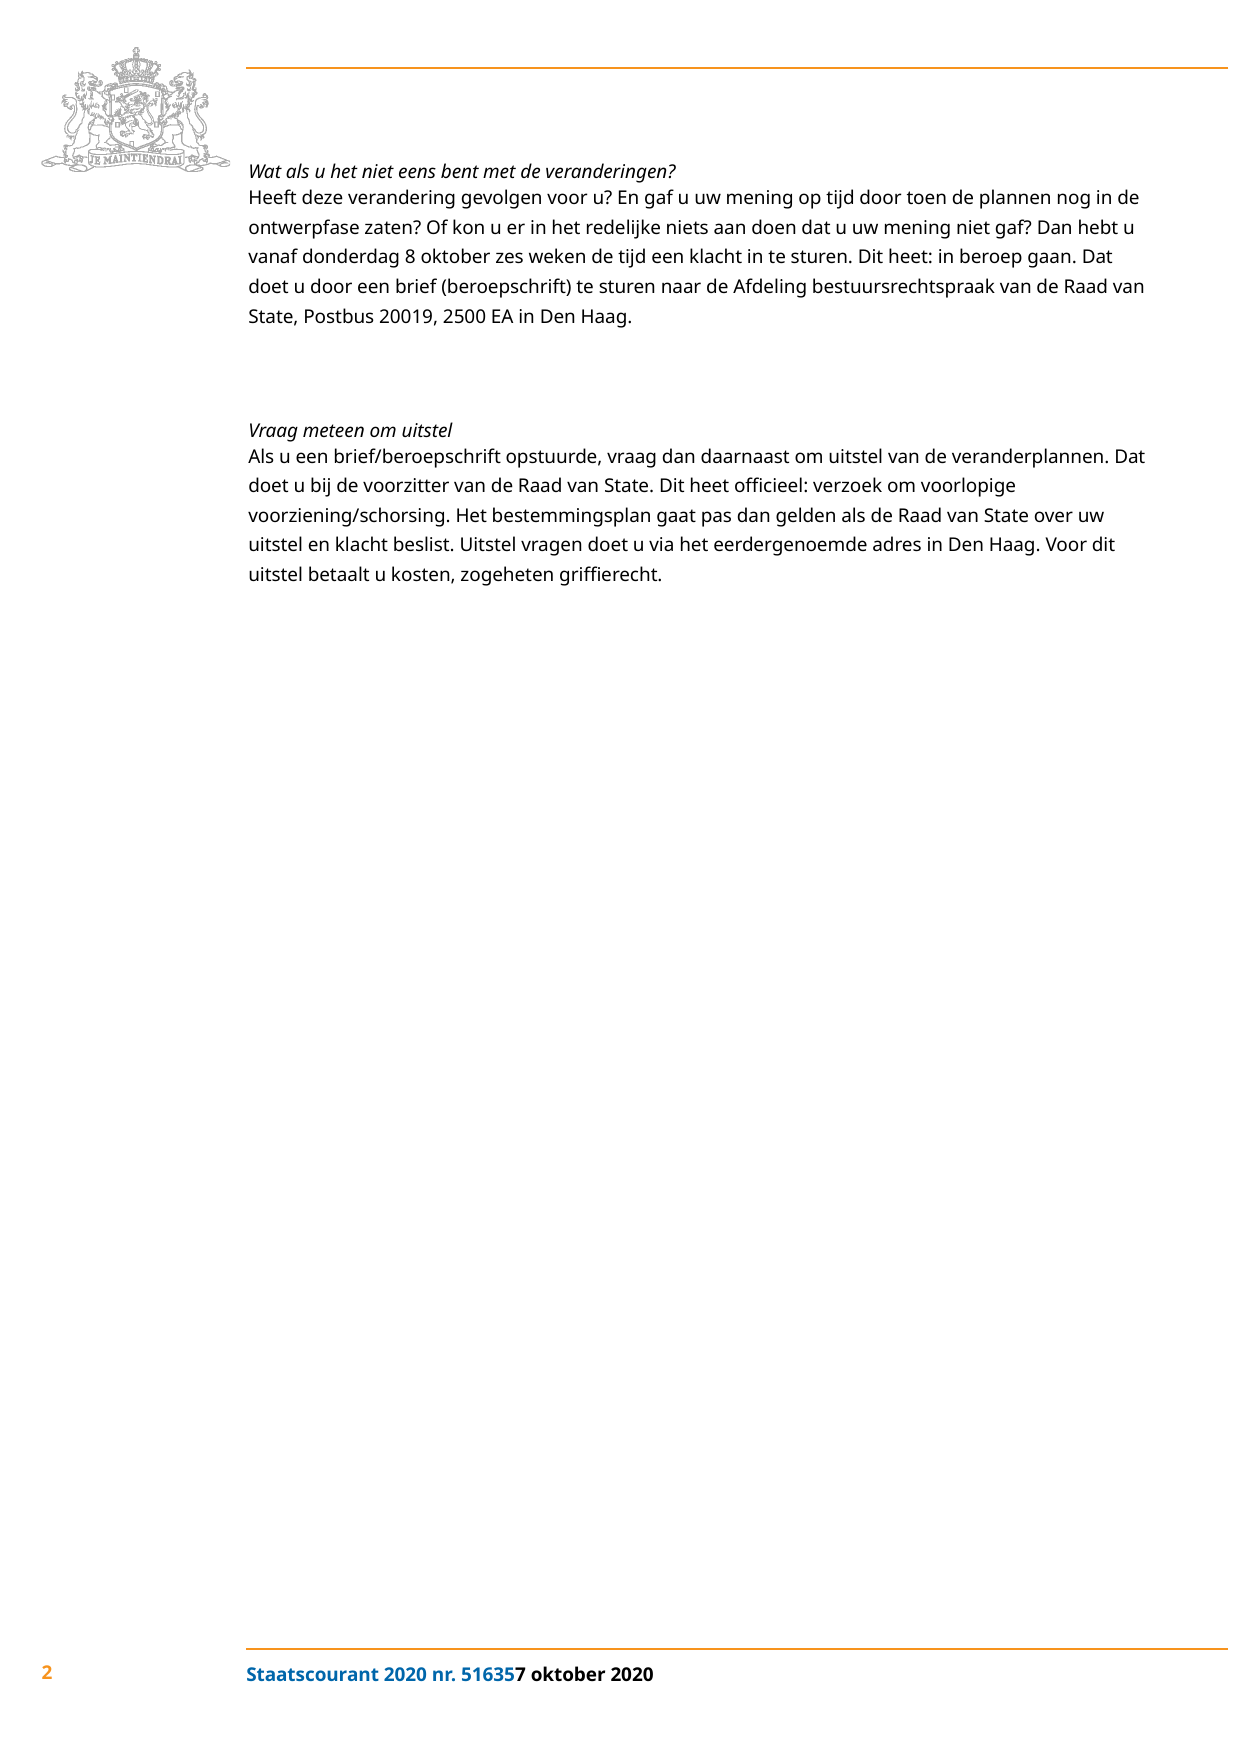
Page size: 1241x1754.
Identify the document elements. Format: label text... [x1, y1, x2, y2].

text Heeft deze verandering gevolgen voor u? En gaf u uw mening op tijd door toen de plannen nog in de ontwerpfase zaten? Of kon u er in het redelijke niets aan doen dat u uw mening niet gaf? Dan hebt u vanaf donderdag 8 oktober zes weken de tijd een klacht in te sturen. Dit heet: in beroep gaan. Dat doet u door een brief (beroepschrift) te sturen naar de Afdeling bestuursrechtspraak van de Raad van State, Postbus 20019, 2500 EA in Den Haag. [248, 184, 1152, 328]
picture [41, 47, 231, 172]
text Wat als u het niet eens bent met de veranderingen? [248, 159, 1152, 184]
text Vraag meteen om uitstel [248, 417, 1152, 443]
text Als u een brief/beroepschrift opstuurde, vraag dan daarnaast om uitstel van de veranderplannen. Dat doet u bij de voorzitter van de Raad van State. Dit heet officieel: verzoek om voorlopige voorziening/schorsing. Het bestemmingsplan gaat pas dan gelden als de Raad van State over uw uitstel en klacht beslist. Uitstel vragen doet u via het eerdergenoemde adres in Den Haag. Voor dit uitstel betaalt u kosten, zogeheten griffierecht. [248, 443, 1152, 587]
